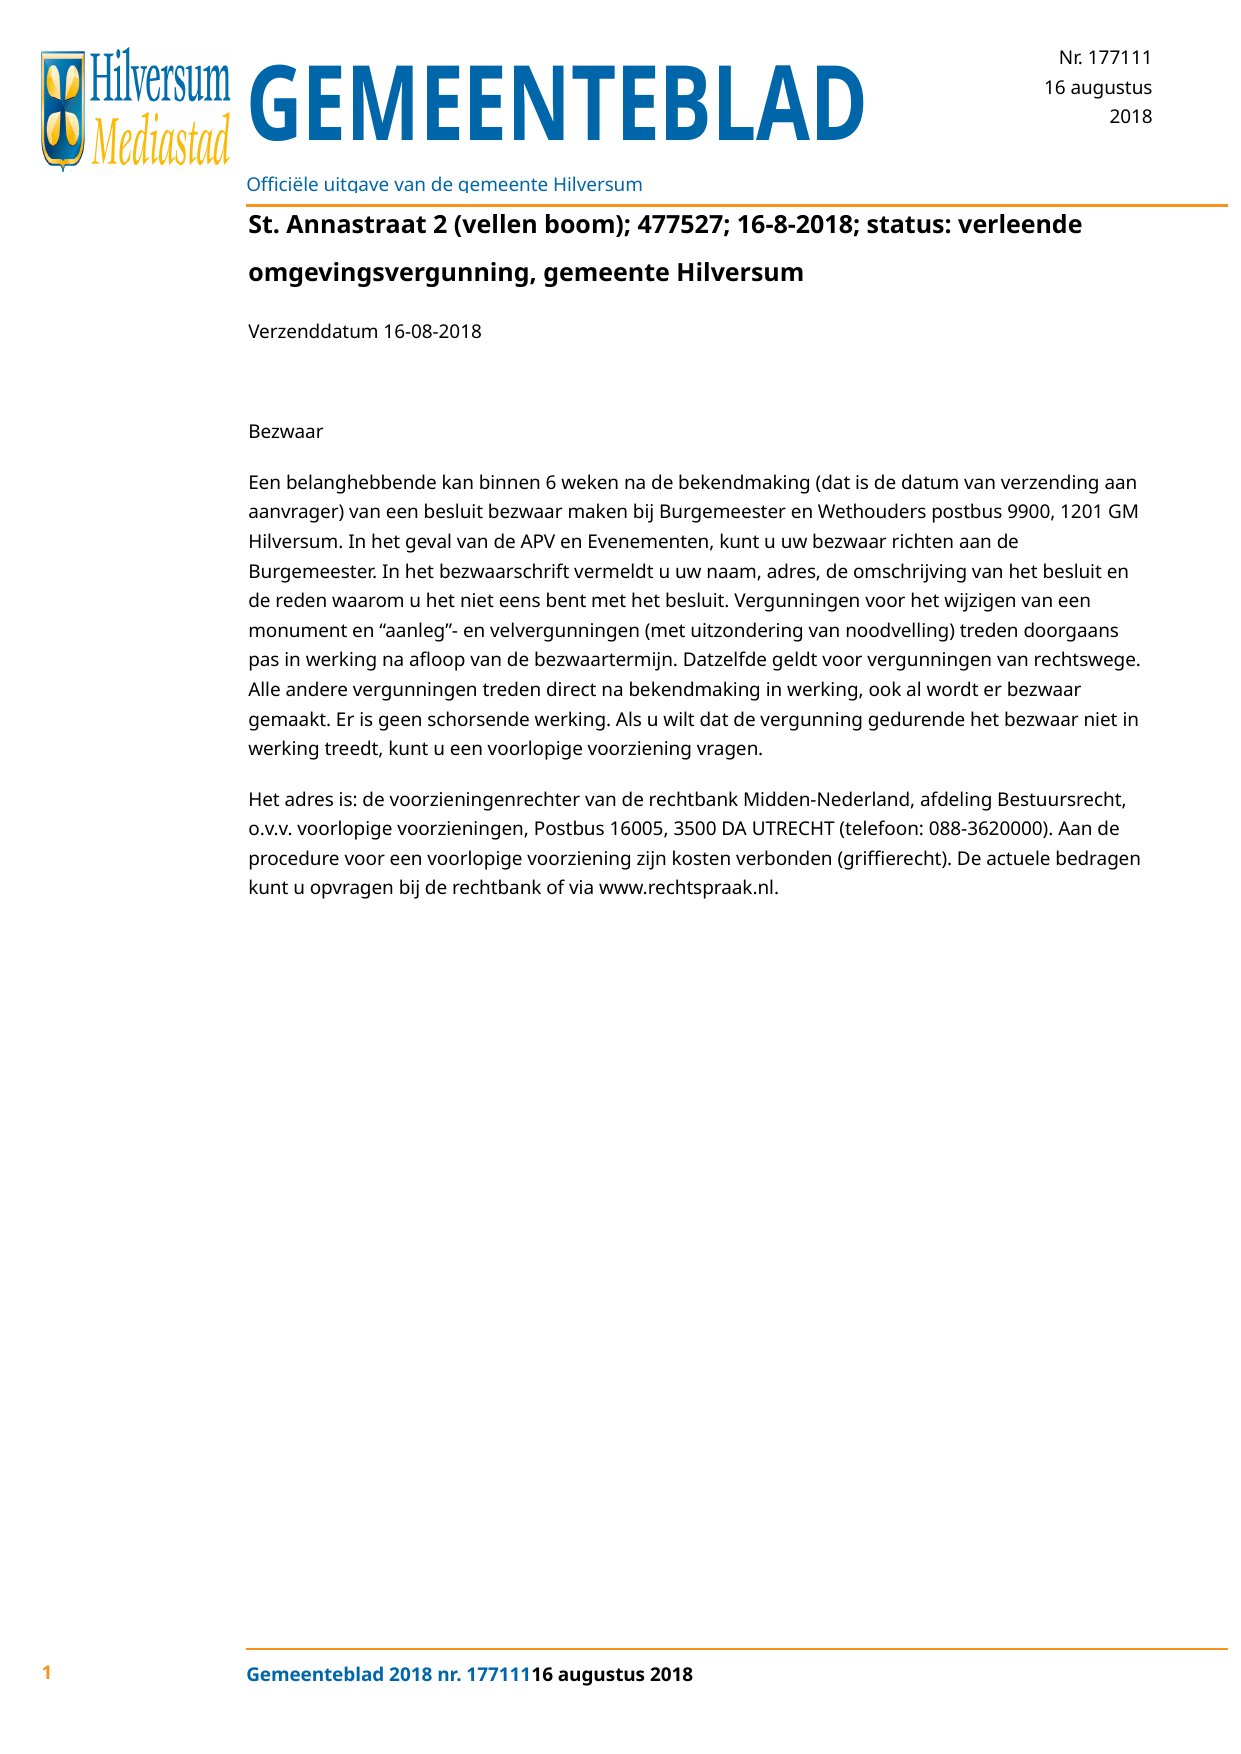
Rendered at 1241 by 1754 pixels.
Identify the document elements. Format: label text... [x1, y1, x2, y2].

text Het adres is: de voorzieningenrechter van de rechtbank Midden-Nederland, afdeling Bestuursrecht, o.v.v. voorlopige voorzieningen, Postbus 16005, 3500 DA UTRECHT (telefoon: 088-3620000). Aan de procedure voor een voorlopige voorziening zijn kosten verbonden (griffierecht). De actuele bedragen kunt u opvragen bij de rechtbank of via www.rechtspraak.nl. [248, 786, 1152, 900]
text Een belanghebbende kan binnen 6 weken na de bekendmaking (dat is de datum van verzending aan aanvrager) van een besluit bezwaar maken bij Burgemeester en Wethouders postbus 9900, 1201 GM Hilversum. In het geval van de APV en Evenementen, kunt u uw bezwaar richten aan de Burgemeester. In het bezwaarschrift vermeldt u uw naam, adres, de omschrijving van het besluit en de reden waarom u het niet eens bent met het besluit. Vergunningen voor het wijzigen van een monument en “aanleg”- en velvergunningen (met uitzondering van noodvelling) treden doorgaans pas in werking na afloop van de bezwaartermijn. Datzelfde geldt voor vergunningen van rechtswege. Alle andere vergunningen treden direct na bekendmaking in werking, ook al wordt er bezwaar gemaakt. Er is geen schorsende werking. Als u wilt dat de vergunning gedurende het bezwaar niet in werking treedt, kunt u een voorlopige voorziening vragen. [248, 469, 1152, 761]
text Verzenddatum 16-08-2018 [248, 318, 1152, 344]
picture [41, 47, 231, 172]
text St. Annastraat 2 (vellen boom); 477527; 16-8-2018; status: verleende omgevingsvergunning, gemeente Hilversum [248, 207, 1152, 288]
text Bezwaar [248, 419, 1152, 444]
